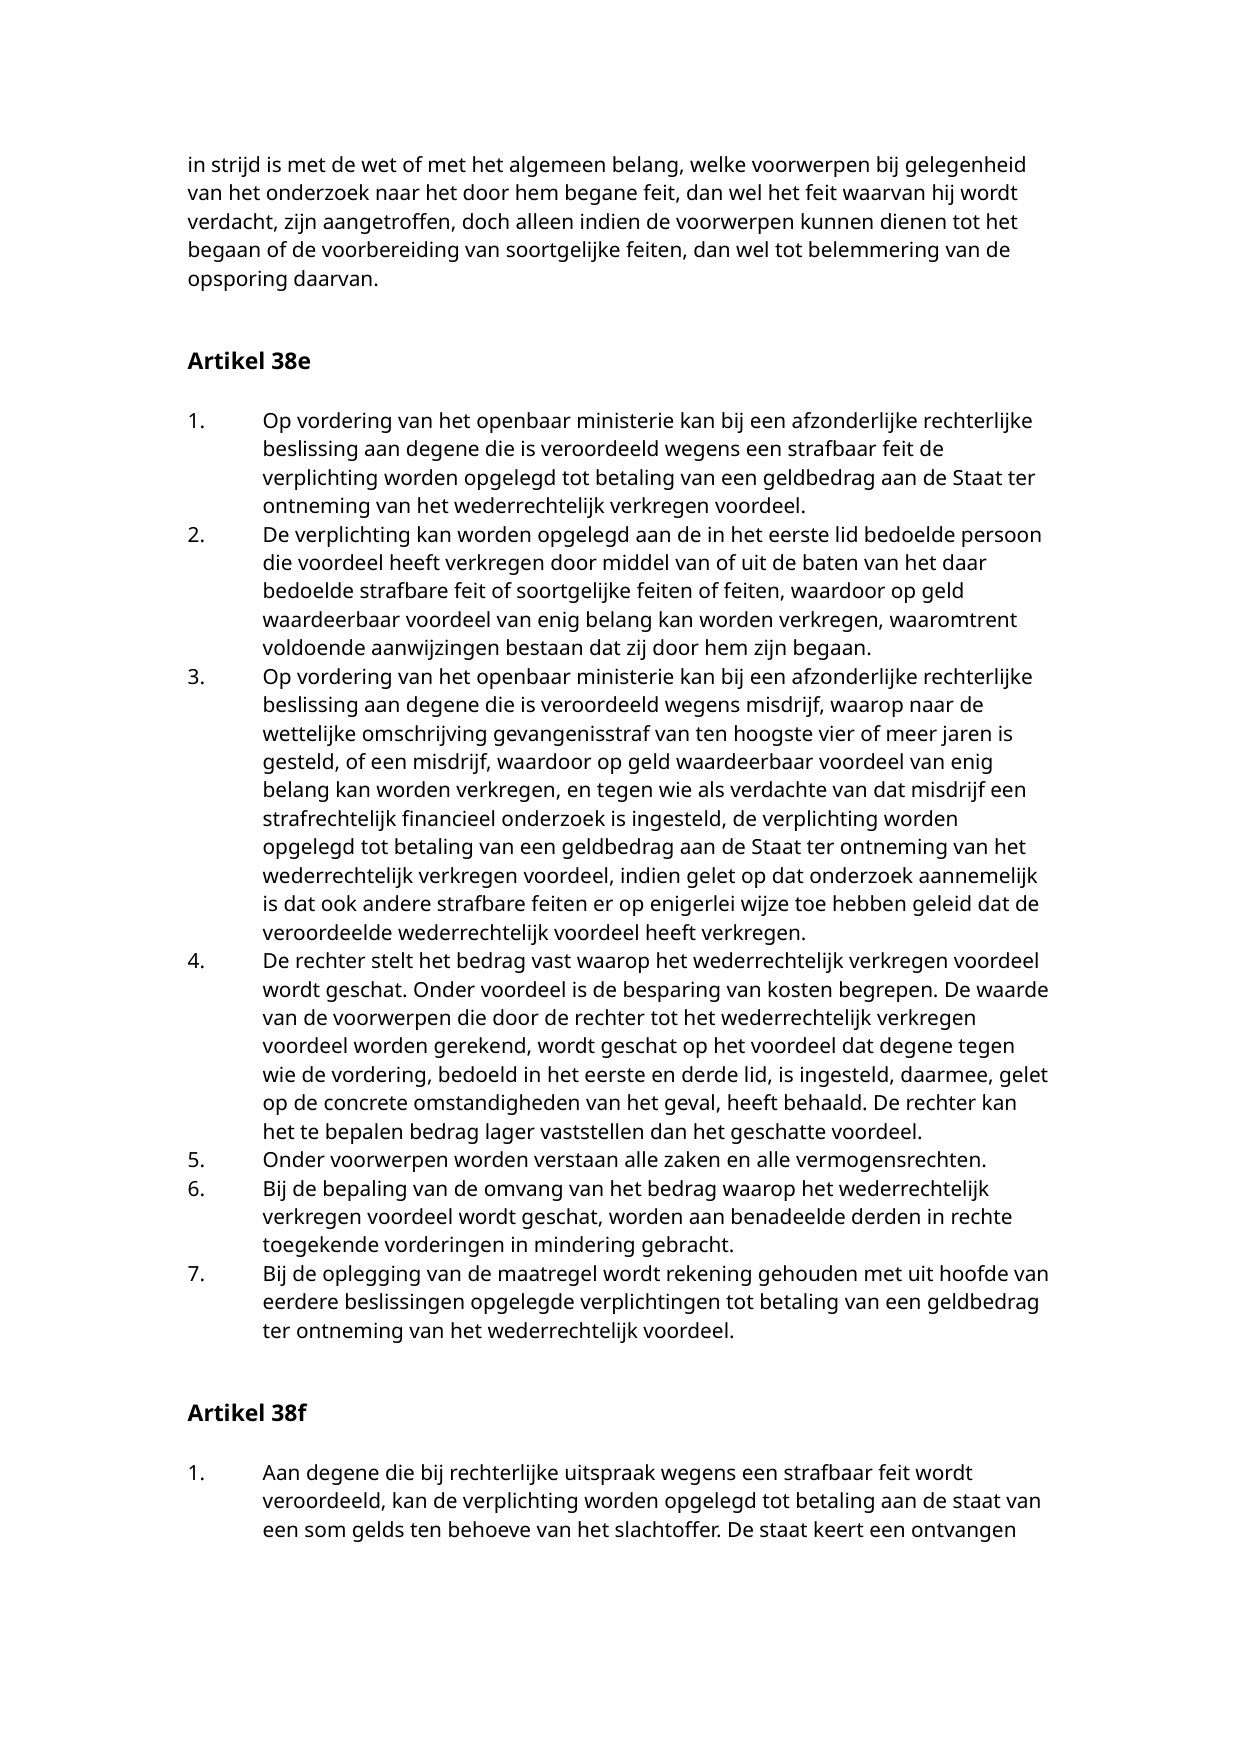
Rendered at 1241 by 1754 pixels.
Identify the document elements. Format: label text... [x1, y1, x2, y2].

list Op vordering van het openbaar ministerie kan bij een afzonderlijke rechterlijke beslissing aan degene die is veroordeeld wegens een strafbaar feit de verplichting worden opgelegd tot betaling van een geldbedrag aan de Staat ter ontneming van het wederrechtelijk verkregen voordeel. [187, 406, 1053, 520]
subtitle Artikel 38e [187, 345, 1053, 376]
list Bij de oplegging van de maatregel wordt rekening gehouden met uit hoofde van eerdere beslissingen opgelegde verplichtingen tot betaling van een geldbedrag ter ontneming van het wederrechtelijk voordeel. [187, 1259, 1053, 1344]
list Aan degene die bij rechterlijke uitspraak wegens een strafbaar feit wordt veroordeeld, kan de verplichting worden opgelegd tot betaling aan de staat van een som gelds ten behoeve van het slachtoffer. De staat keert een ontvangen [187, 1458, 1053, 1543]
list Op vordering van het openbaar ministerie kan bij een afzonderlijke rechterlijke beslissing aan degene die is veroordeeld wegens misdrijf, waarop naar de wettelijke omschrijving gevangenisstraf van ten hoogste vier of meer jaren is gesteld, of een misdrijf, waardoor op geld waardeerbaar voordeel van enig belang kan worden verkregen, en tegen wie als verdachte van dat misdrijf een strafrechtelijk financieel onderzoek is ingesteld, de verplichting worden opgelegd tot betaling van een geldbedrag aan de Staat ter ontneming van het wederrechtelijk verkregen voordeel, indien gelet op dat onderzoek aannemelijk is dat ook andere strafbare feiten er op enigerlei wijze toe hebben geleid dat de veroordeelde wederrechtelijk voordeel heeft verkregen. [187, 662, 1053, 946]
list De verplichting kan worden opgelegd aan de in het eerste lid bedoelde persoon die voordeel heeft verkregen door middel van of uit de baten van het daar bedoelde strafbare feit of soortgelijke feiten of feiten, waardoor op geld waardeerbaar voordeel van enig belang kan worden verkregen, waaromtrent voldoende aanwijzingen bestaan dat zij door hem zijn begaan. [187, 520, 1053, 662]
subtitle Artikel 38f [187, 1397, 1053, 1428]
text in strijd is met de wet of met het algemeen belang, welke voorwerpen bij gelegenheid van het onderzoek naar het door hem begane feit, dan wel het feit waarvan hij wordt verdacht, zijn aangetroffen, doch alleen indien de voorwerpen kunnen dienen tot het begaan of de voorbereiding van soortgelijke feiten, dan wel tot belemmering van de opsporing daarvan. [187, 150, 1053, 292]
list Onder voorwerpen worden verstaan alle zaken en alle vermogensrechten. [187, 1145, 1053, 1174]
list De rechter stelt het bedrag vast waarop het wederrechtelijk verkregen voordeel wordt geschat. Onder voordeel is de besparing van kosten begrepen. De waarde van de voorwerpen die door de rechter tot het wederrechtelijk verkregen voordeel worden gerekend, wordt geschat op het voordeel dat degene tegen wie de vordering, bedoeld in het eerste en derde lid, is ingesteld, daarmee, gelet op de concrete omstandigheden van het geval, heeft behaald. De rechter kan het te bepalen bedrag lager vaststellen dan het geschatte voordeel. [187, 946, 1053, 1145]
list Bij de bepaling van de omvang van het bedrag waarop het wederrechtelijk verkregen voordeel wordt geschat, worden aan benadeelde derden in rechte toegekende vorderingen in mindering gebracht. [187, 1174, 1053, 1259]
